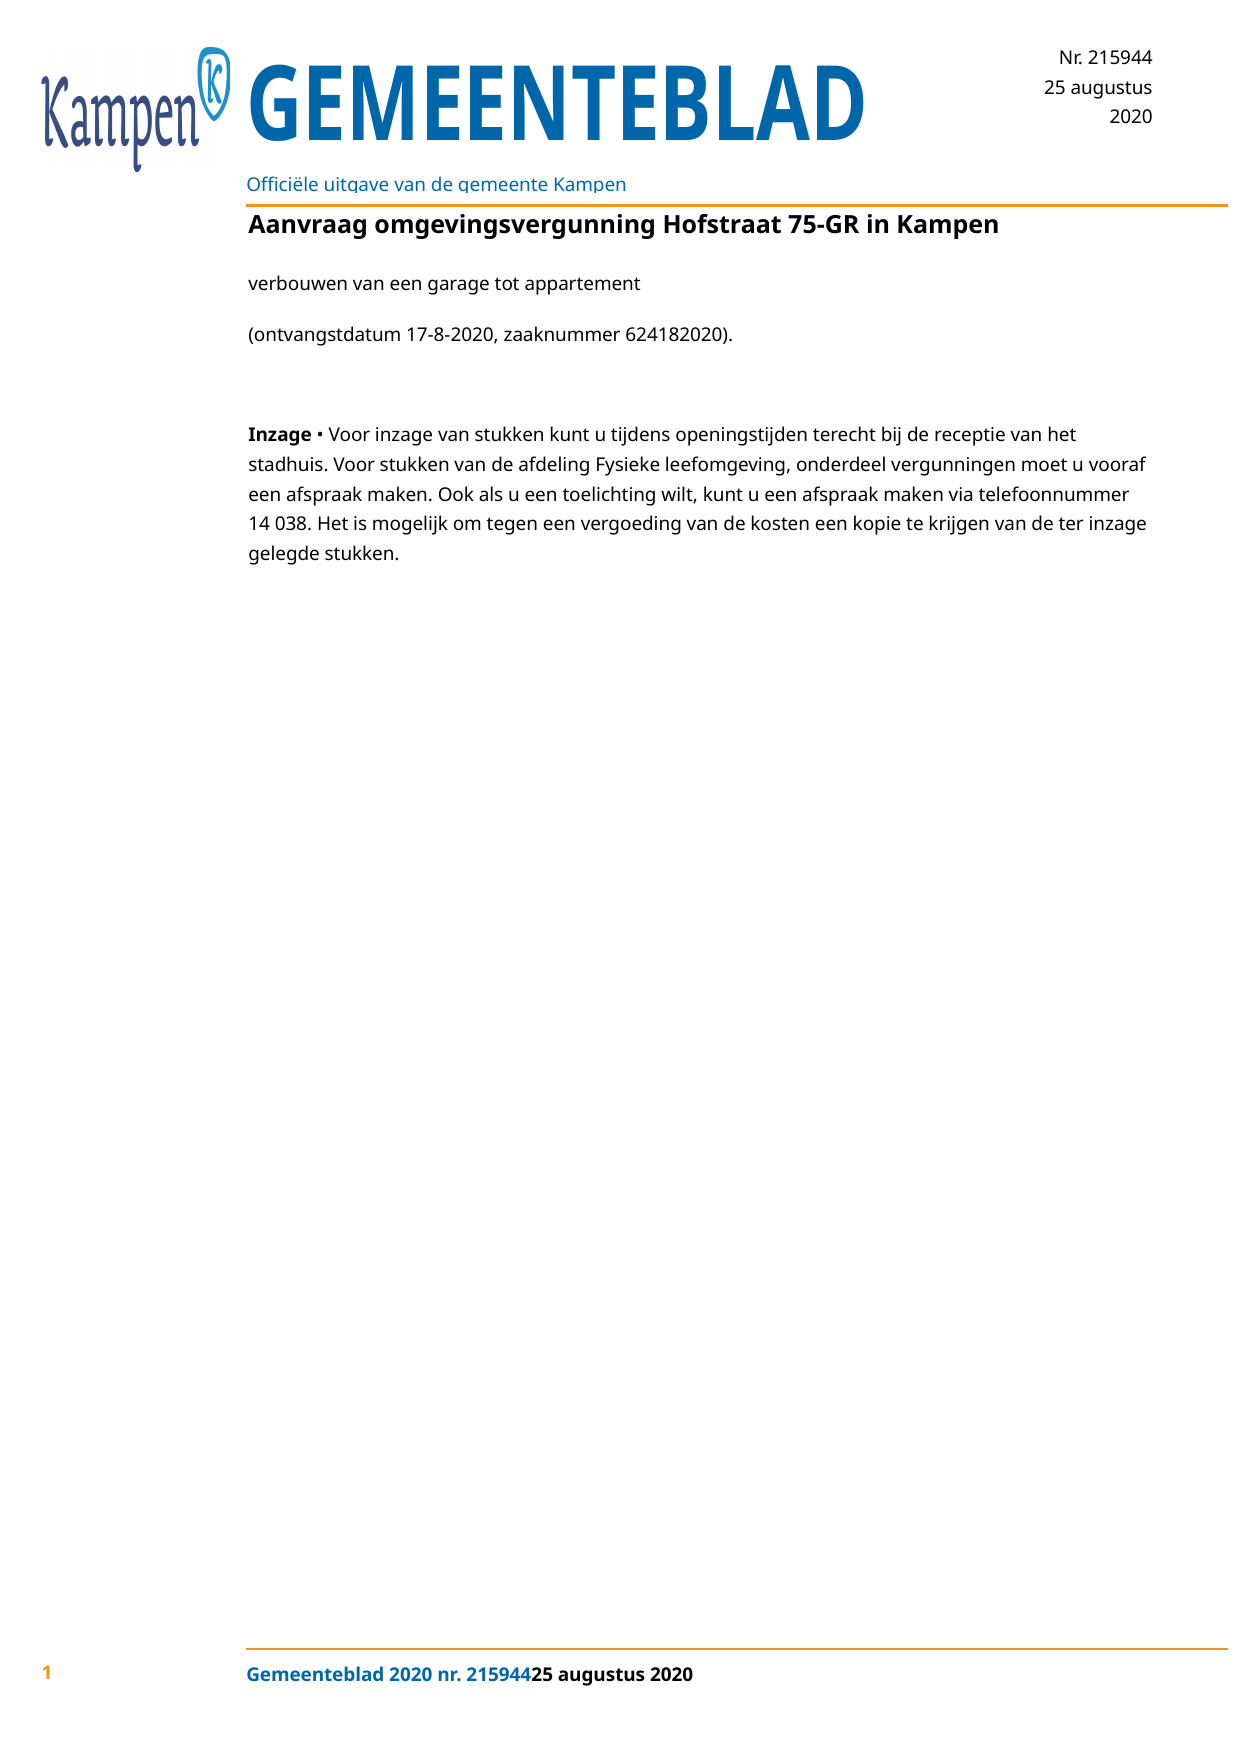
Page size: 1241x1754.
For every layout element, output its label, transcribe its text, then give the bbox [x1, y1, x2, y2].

text Inzage • Voor inzage van stukken kunt u tijdens openingstijden terecht bij de receptie van het stadhuis. Voor stukken van de afdeling Fysieke leefomgeving, onderdeel vergunningen moet u vooraf een afspraak maken. Ook als u een toelichting wilt, kunt u een afspraak maken via telefoonnummer 14 038. Het is mogelijk om tegen een vergoeding van de kosten een kopie te krijgen van de ter inzage gelegde stukken. [248, 422, 1152, 566]
picture [41, 47, 231, 172]
text verbouwen van een garage tot appartement [248, 270, 1152, 296]
text Aanvraag omgevingsvergunning Hofstraat 75-GR in Kampen [248, 207, 1152, 241]
text (ontvangstdatum 17-8-2020, zaaknummer 624182020). [248, 321, 1152, 346]
